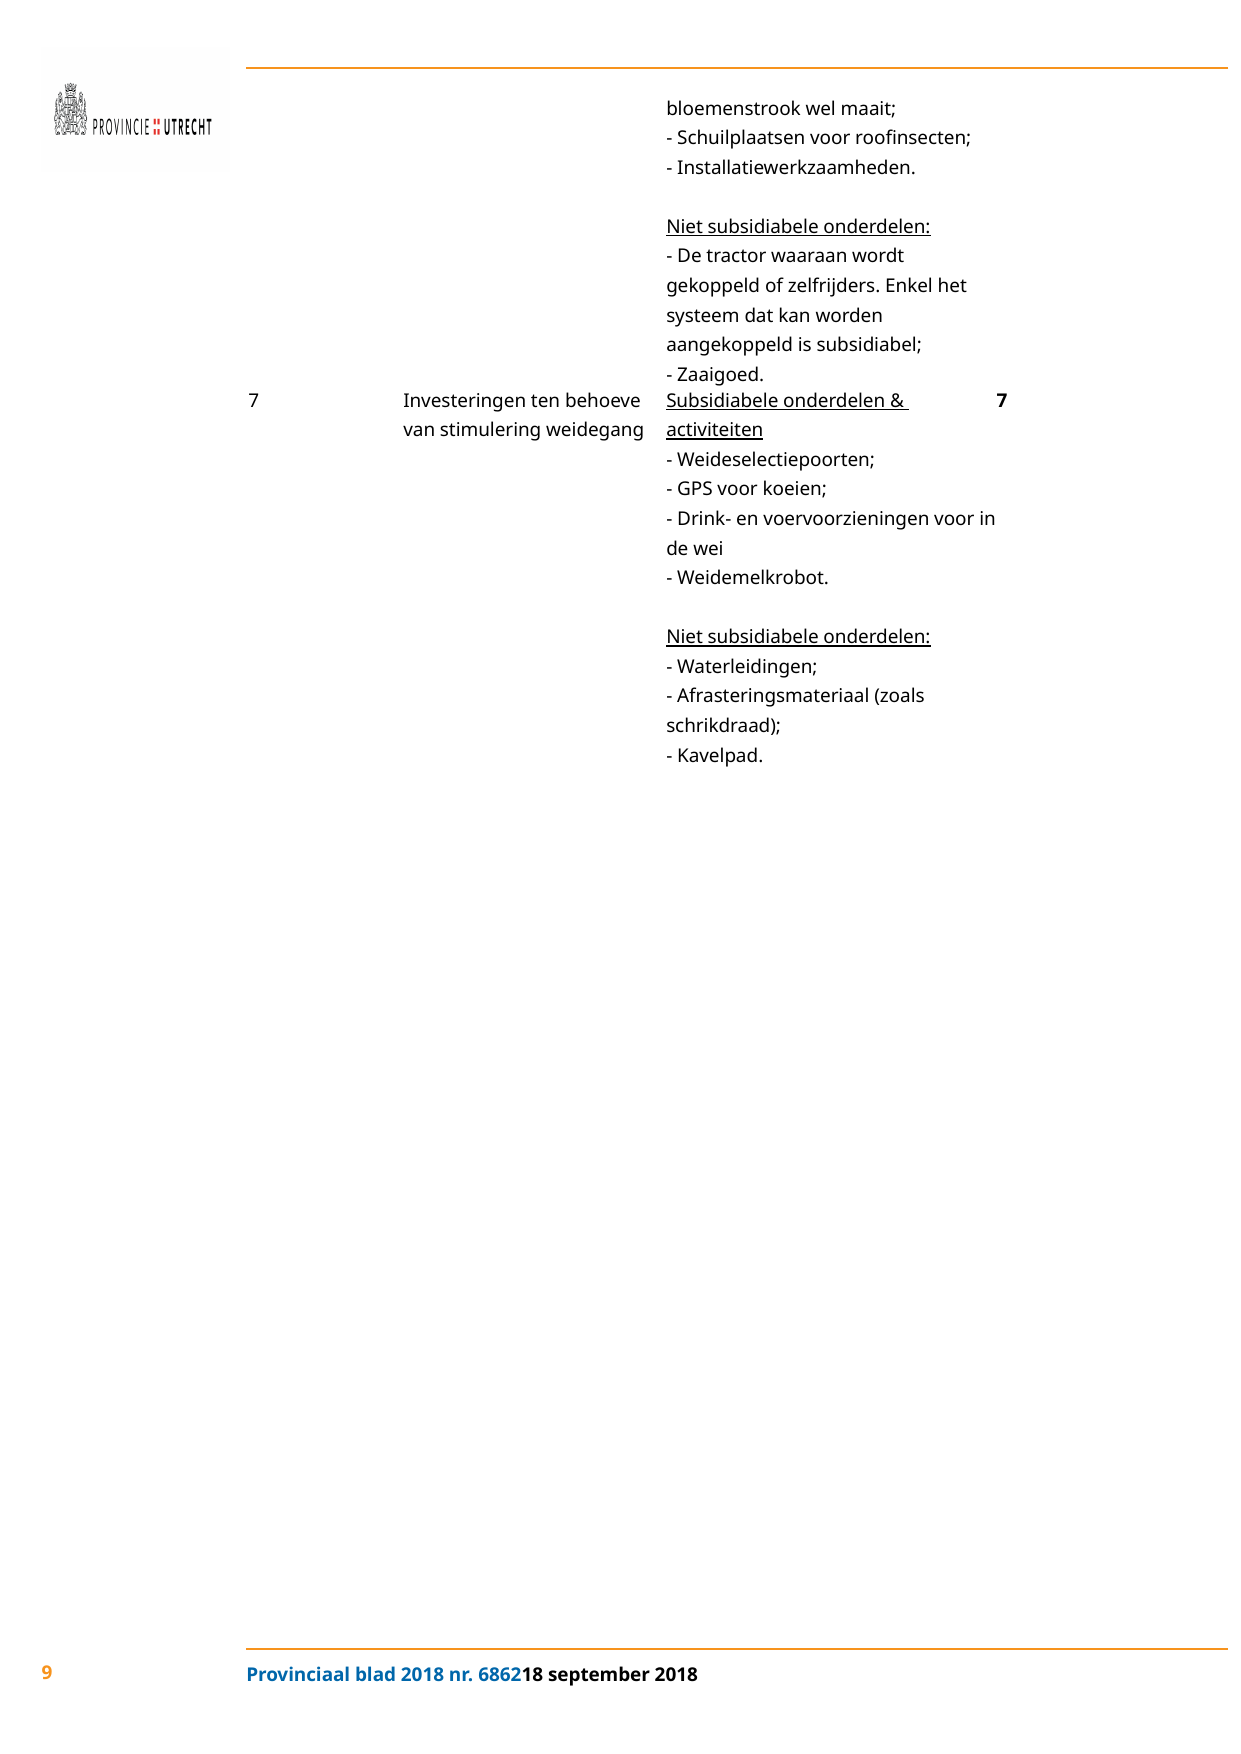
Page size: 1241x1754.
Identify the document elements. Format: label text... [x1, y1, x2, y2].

table_cell Subsidiabele onderdelen & activiteiten - Weideselectiepoorten; - GPS voor koeien; - Drink- en voervoorzieningen voor in de wei - Weidemelkrobot. Niet subsidiabele onderdelen: - Waterleidingen; - Afrasteringsmateriaal (zoals schrikdraad); - Kavelpad. [666, 387, 996, 767]
table_cell bloemenstrook wel maait; - Schuilplaatsen voor roofinsecten; - Installatiewerkzaamheden. Niet subsidiabele onderdelen: - De tractor waaraan wordt gekoppeld of zelfrijders. Enkel het systeem dat kan worden aangekoppeld is subsidiabel; - Zaaigoed. [666, 95, 996, 387]
table_cell [996, 95, 1152, 387]
table_cell 7 [996, 387, 1152, 767]
table_cell Investeringen ten behoeve van stimulering weidegang [403, 387, 666, 767]
picture [41, 47, 231, 172]
table_cell 7 [248, 387, 403, 767]
table_cell [248, 95, 403, 387]
table_cell [403, 95, 666, 387]
